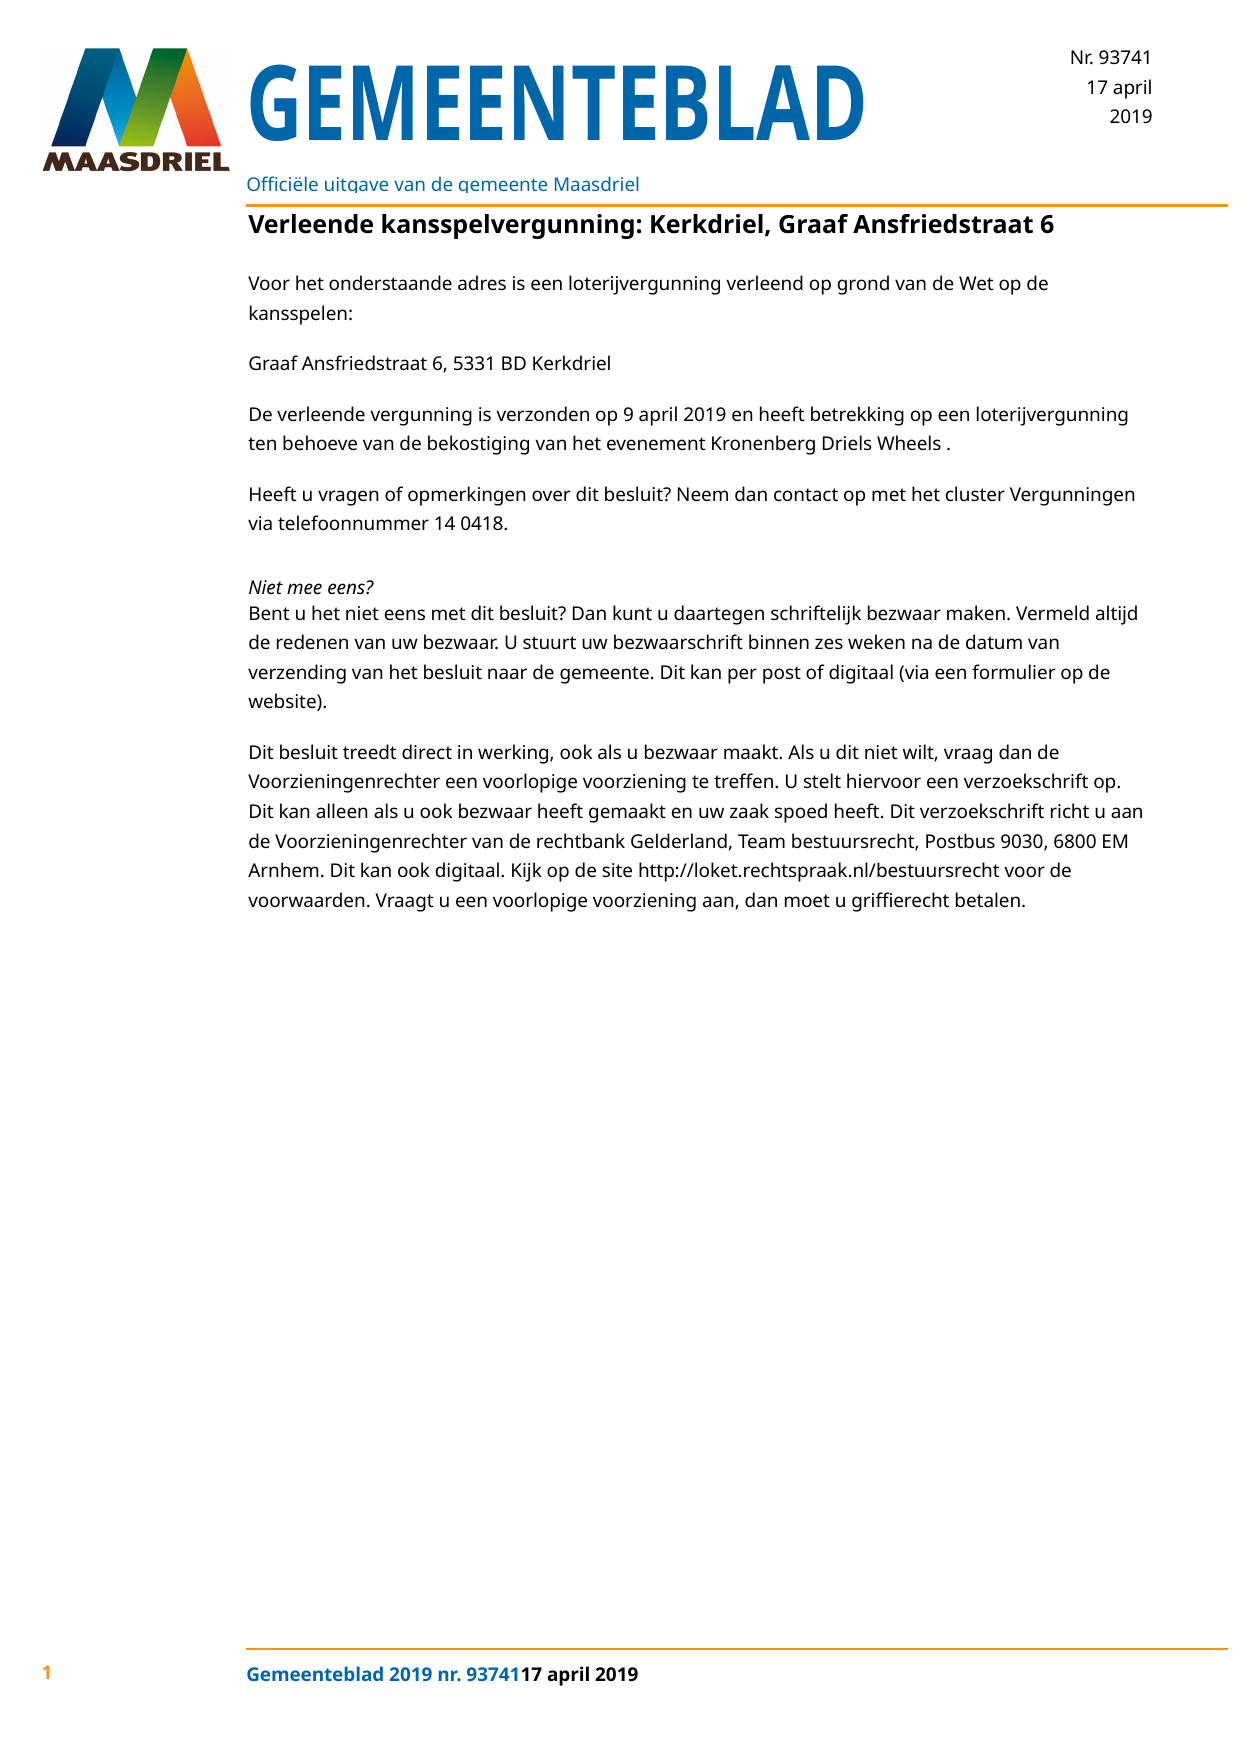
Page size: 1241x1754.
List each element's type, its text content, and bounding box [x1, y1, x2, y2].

picture [41, 47, 231, 172]
text Voor het onderstaande adres is een loterijvergunning verleend op grond van de Wet op de kansspelen: [248, 270, 1152, 326]
text De verleende vergunning is verzonden op 9 april 2019 en heeft betrekking op een loterijvergunning ten behoeve van de bekostiging van het evenement Kronenberg Driels Wheels . [248, 401, 1152, 456]
text Dit besluit treedt direct in werking, ook als u bezwaar maakt. Als u dit niet wilt, vraag dan de Voorzieningenrechter een voorlopige voorziening te treffen. U stelt hiervoor een verzoekschrift op. Dit kan alleen als u ook bezwaar heeft gemaakt en uw zaak spoed heeft. Dit verzoekschrift richt u aan de Voorzieningenrechter van de rechtbank Gelderland, Team bestuursrecht, Postbus 9030, 6800 EM Arnhem. Dit kan ook digitaal. Kijk op de site http://loket.rechtspraak.nl/bestuursrecht voor de voorwaarden. Vraagt u een voorlopige voorziening aan, dan moet u griffierecht betalen. [248, 739, 1152, 913]
text Graaf Ansfriedstraat 6, 5331 BD Kerkdriel [248, 350, 1152, 376]
text Verleende kansspelvergunning: Kerkdriel, Graaf Ansfriedstraat 6 [248, 207, 1152, 241]
text Heeft u vragen of opmerkingen over dit besluit? Neem dan contact op met het cluster Vergunningen via telefoonnummer 14 0418. [248, 481, 1152, 536]
text Niet mee eens? [248, 574, 1152, 600]
text Bent u het niet eens met dit besluit? Dan kunt u daartegen schriftelijk bezwaar maken. Vermeld altijd de redenen van uw bezwaar. U stuurt uw bezwaarschrift binnen zes weken na de datum van verzending van het besluit naar de gemeente. Dit kan per post of digitaal (via een formulier op de website). [248, 600, 1152, 714]
